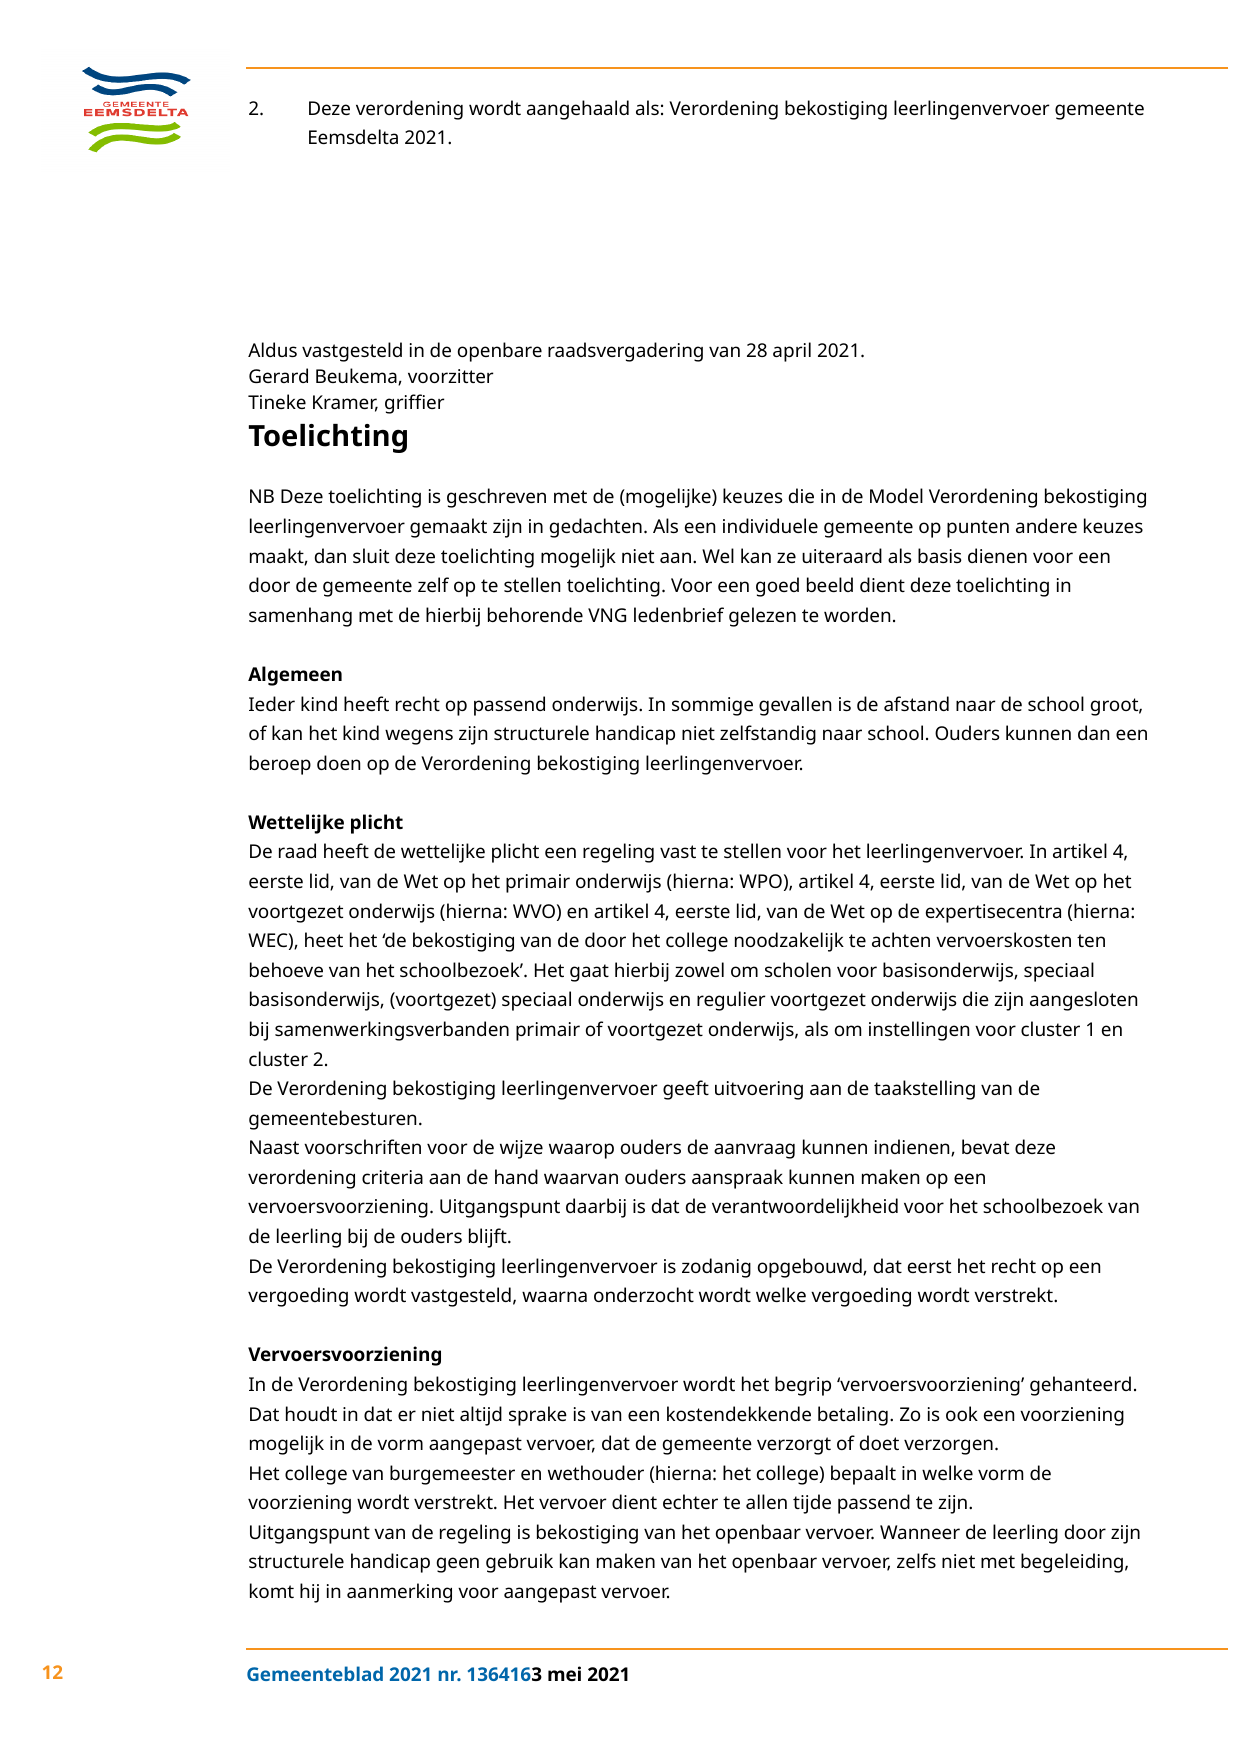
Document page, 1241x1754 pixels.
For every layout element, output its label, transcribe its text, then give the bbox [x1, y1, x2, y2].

text Tineke Kramer, griffier [248, 389, 1152, 415]
text Vervoersvoorziening [248, 1342, 1152, 1367]
picture [41, 47, 231, 172]
text De Verordening bekostiging leerlingenvervoer is zodanig opgebouwd, dat eerst het recht op een vergoeding wordt vastgesteld, waarna onderzocht wordt welke vergoeding wordt verstrekt. [248, 1253, 1152, 1308]
text Toelichting [248, 415, 1152, 454]
text In de Verordening bekostiging leerlingenvervoer wordt het begrip ‘vervoersvoorziening’ gehanteerd. Dat houdt in dat er niet altijd sprake is van een kostendekkende betaling. Zo is ook een voorziening mogelijk in de vorm aangepast vervoer, dat de gemeente verzorgt of doet verzorgen. [248, 1371, 1152, 1456]
list Deze verordening wordt aangehaald als: Verordening bekostiging leerlingenvervoer gemeente Eemsdelta 2021. [248, 95, 1152, 150]
text Naast voorschriften voor de wijze waarop ouders de aanvraag kunnen indienen, bevat deze verordening criteria aan de hand waarvan ouders aanspraak kunnen maken op een vervoersvoorziening. Uitgangspunt daarbij is dat de verantwoordelijkheid voor het schoolbezoek van de leerling bij de ouders blijft. [248, 1134, 1152, 1249]
text Wettelijke plicht [248, 809, 1152, 835]
text Het college van burgemeester en wethouder (hierna: het college) bepaalt in welke vorm de voorziening wordt verstrekt. Het vervoer dient echter te allen tijde passend te zijn. [248, 1460, 1152, 1515]
text Gerard Beukema, voorzitter [248, 363, 1152, 389]
text De Verordening bekostiging leerlingenvervoer geeft uitvoering aan de taakstelling van de gemeentebesturen. [248, 1075, 1152, 1131]
text De raad heeft de wettelijke plicht een regeling vast te stellen voor het leerlingenvervoer. In artikel 4, eerste lid, van de Wet op het primair onderwijs (hierna: WPO), artikel 4, eerste lid, van de Wet op het voortgezet onderwijs (hierna: WVO) en artikel 4, eerste lid, van de Wet op de expertisecentra (hierna: WEC), heet het ‘de bekostiging van de door het college noodzakelijk te achten vervoerskosten ten behoeve van het schoolbezoek’. Het gaat hierbij zowel om scholen voor basisonderwijs, speciaal basisonderwijs, (voortgezet) speciaal onderwijs en regulier voortgezet onderwijs die zijn aangesloten bij samenwerkingsverbanden primair of voortgezet onderwijs, als om instellingen voor cluster 1 en cluster 2. [248, 839, 1152, 1071]
text Uitgangspunt van de regeling is bekostiging van het openbaar vervoer. Wanneer de leerling door zijn structurele handicap geen gebruik kan maken van het openbaar vervoer, zelfs niet met begeleiding, komt hij in aanmerking voor aangepast vervoer. [248, 1519, 1152, 1604]
text Aldus vastgesteld in de openbare raadsvergadering van 28 april 2021. [248, 338, 1152, 363]
text Algemeen [248, 661, 1152, 687]
text Ieder kind heeft recht op passend onderwijs. In sommige gevallen is de afstand naar de school groot, of kan het kind wegens zijn structurele handicap niet zelfstandig naar school. Ouders kunnen dan een beroep doen op de Verordening bekostiging leerlingenvervoer. [248, 691, 1152, 776]
text NB Deze toelichting is geschreven met de (mogelijke) keuzes die in de Model Verordening bekostiging leerlingenvervoer gemaakt zijn in gedachten. Als een individuele gemeente op punten andere keuzes maakt, dan sluit deze toelichting mogelijk niet aan. Wel kan ze uiteraard als basis dienen voor een door de gemeente zelf op te stellen toelichting. Voor een goed beeld dient deze toelichting in samenhang met de hierbij behorende VNG ledenbrief gelezen te worden. [248, 484, 1152, 628]
